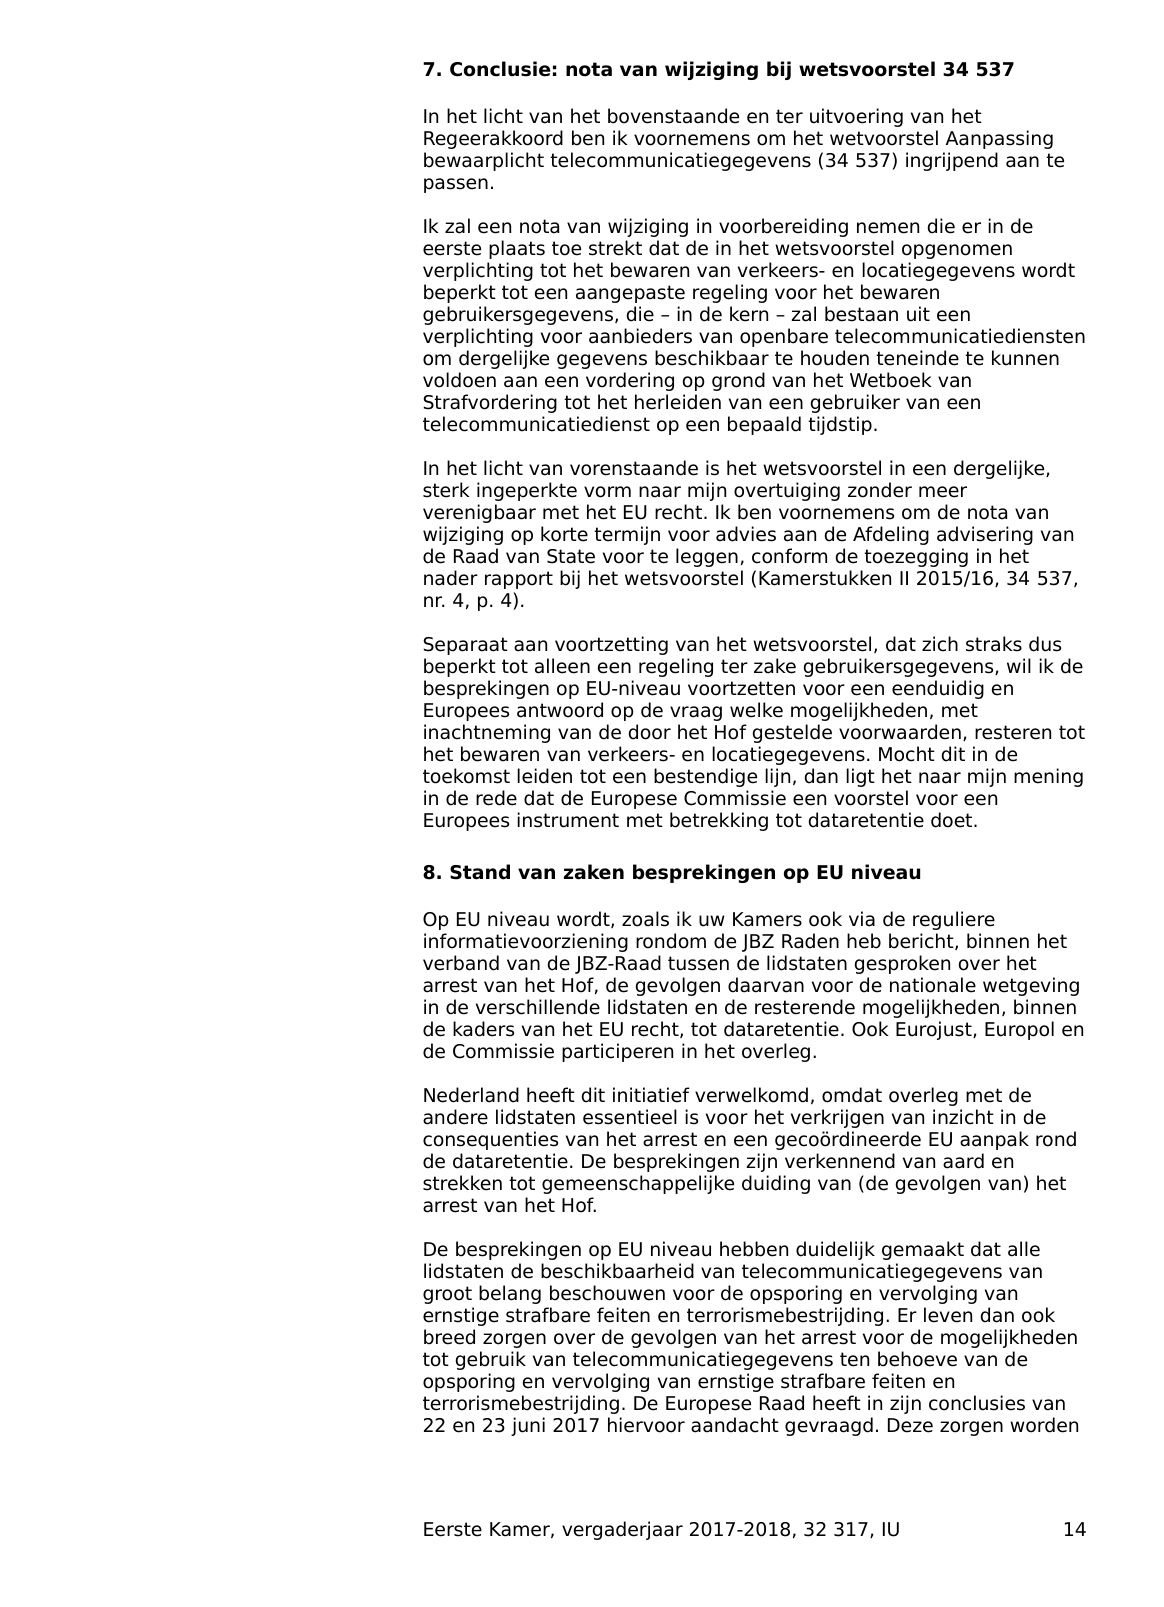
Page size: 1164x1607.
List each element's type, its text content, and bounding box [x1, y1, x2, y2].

text Op EU niveau wordt, zoals ik uw Kamers ook via de reguliere informatievoorziening rondom de JBZ Raden heb bericht, binnen het verband van de JBZ-Raad tussen de lidstaten gesproken over het arrest van het Hof, de gevolgen daarvan voor de nationale wetgeving in de verschillende lidstaten en de resterende mogelijkheden, binnen de kaders van het EU recht, tot dataretentie. Ook Eurojust, Europol en de Commissie participeren in het overleg. [422, 909, 1087, 1063]
text Ik zal een nota van wijziging in voorbereiding nemen die er in de eerste plaats toe strekt dat de in het wetsvoorstel opgenomen verplichting tot het bewaren van verkeers- en locatiegegevens wordt beperkt tot een aangepaste regeling voor het bewaren gebruikersgegevens, die – in de kern – zal bestaan uit een verplichting voor aanbieders van openbare telecommunicatiediensten om dergelijke gegevens beschikbaar te houden teneinde te kunnen voldoen aan een vordering op grond van het Wetboek van Strafvordering tot het herleiden van een gebruiker van een telecommunicatiedienst op een bepaald tijdstip. [422, 216, 1087, 436]
subtitle 7. Conclusie: nota van wijziging bij wetsvoorstel 34 537 [422, 59, 1087, 81]
text Separaat aan voortzetting van het wetsvoorstel, dat zich straks dus beperkt tot alleen een regeling ter zake gebruikersgegevens, wil ik de besprekingen op EU-niveau voortzetten voor een eenduidig en Europees antwoord op de vraag welke mogelijkheden, met inachtneming van de door het Hof gestelde voorwaarden, resteren tot het bewaren van verkeers- en locatiegegevens. Mocht dit in de toekomst leiden tot een bestendige lijn, dan ligt het naar mijn mening in de rede dat de Europese Commissie een voorstel voor een Europees instrument met betrekking tot dataretentie doet. [422, 634, 1087, 832]
text In het licht van vorenstaande is het wetsvoorstel in een dergelijke, sterk ingeperkte vorm naar mijn overtuiging zonder meer verenigbaar met het EU recht. Ik ben voornemens om de nota van wijziging op korte termijn voor advies aan de Afdeling advisering van de Raad van State voor te leggen, conform de toezegging in het nader rapport bij het wetsvoorstel (Kamerstukken II 2015/16, 34 537, nr. 4, p. 4). [422, 458, 1087, 612]
text De besprekingen op EU niveau hebben duidelijk gemaakt dat alle lidstaten de beschikbaarheid van telecommunicatiegegevens van groot belang beschouwen voor de opsporing en vervolging van ernstige strafbare feiten en terrorismebestrijding. Er leven dan ook breed zorgen over de gevolgen van het arrest voor de mogelijkheden tot gebruik van telecommunicatiegegevens ten behoeve van de opsporing en vervolging van ernstige strafbare feiten en terrorismebestrijding. De Europese Raad heeft in zijn conclusies van 22 en 23 juni 2017 hiervoor aandacht gevraagd. Deze zorgen worden [422, 1239, 1087, 1437]
text In het licht van het bovenstaande en ter uitvoering van het Regeerakkoord ben ik voornemens om het wetvoorstel Aanpassing bewaarplicht telecommunicatiegegevens (34 537) ingrijpend aan te passen. [422, 106, 1087, 194]
text Nederland heeft dit initiatief verwelkomd, omdat overleg met de andere lidstaten essentieel is voor het verkrijgen van inzicht in de consequenties van het arrest en een gecoördineerde EU aanpak rond de dataretentie. De besprekingen zijn verkennend van aard en strekken tot gemeenschappelijke duiding van (de gevolgen van) het arrest van het Hof. [422, 1085, 1087, 1217]
subtitle 8. Stand van zaken besprekingen op EU niveau [422, 862, 1087, 884]
